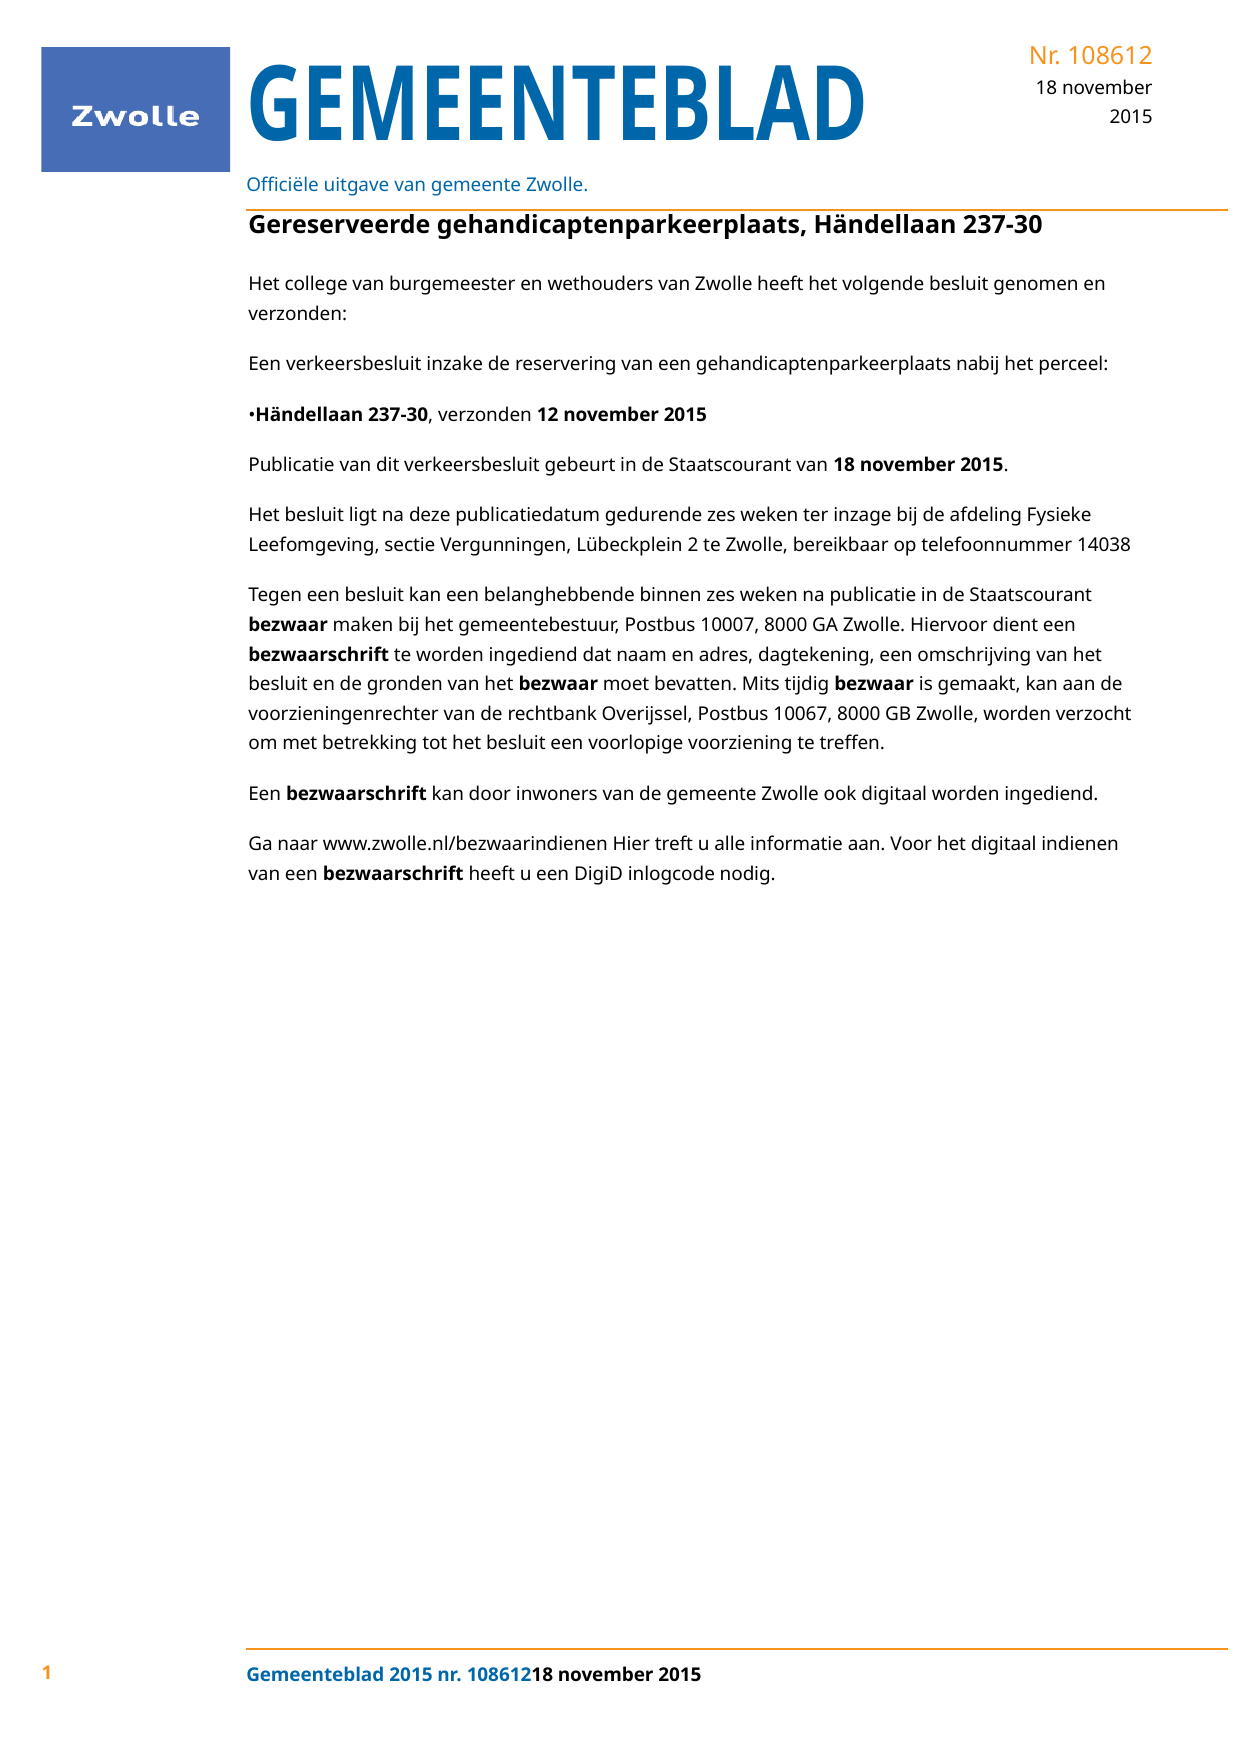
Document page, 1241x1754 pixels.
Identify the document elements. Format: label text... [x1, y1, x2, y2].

text Gereserveerde gehandicaptenparkeerplaats, Händellaan 237-30 [248, 211, 1152, 241]
text Een bezwaarschrift kan door inwoners van de gemeente Zwolle ook digitaal worden ingediend. [248, 780, 1152, 806]
text Tegen een besluit kan een belanghebbende binnen zes weken na publicatie in de Staatscourant bezwaar maken bij het gemeentebestuur, Postbus 10007, 8000 GA Zwolle. Hiervoor dient een bezwaarschrift te worden ingediend dat naam en adres, dagtekening, een omschrijving van het besluit en de gronden van het bezwaar moet bevatten. Mits tijdig bezwaar is gemaakt, kan aan de voorzieningenrechter van de rechtbank Overijssel, Postbus 10067, 8000 GB Zwolle, worden verzocht om met betrekking tot het besluit een voorlopige voorziening te treffen. [248, 582, 1152, 755]
text Een verkeersbesluit inzake de reservering van een gehandicaptenparkeerplaats nabij het perceel: [248, 350, 1152, 376]
text Ga naar www.zwolle.nl/bezwaarindienen Hier treft u alle informatie aan. Voor het digitaal indienen van een bezwaarschrift heeft u een DigiD inlogcode nodig. [248, 830, 1152, 886]
text Het college van burgemeester en wethouders van Zwolle heeft het volgende besluit genomen en verzonden: [248, 270, 1152, 326]
text •Händellaan 237-30, verzonden 12 november 2015 [248, 401, 1152, 426]
text Publicatie van dit verkeersbesluit gebeurt in de Staatscourant van 18 november 2015. [248, 451, 1152, 477]
picture [41, 47, 231, 172]
text Het besluit ligt na deze publicatiedatum gedurende zes weken ter inzage bij de afdeling Fysieke Leefomgeving, sectie Vergunningen, Lübeckplein 2 te Zwolle, bereikbaar op telefoonnummer 14038 [248, 502, 1152, 557]
